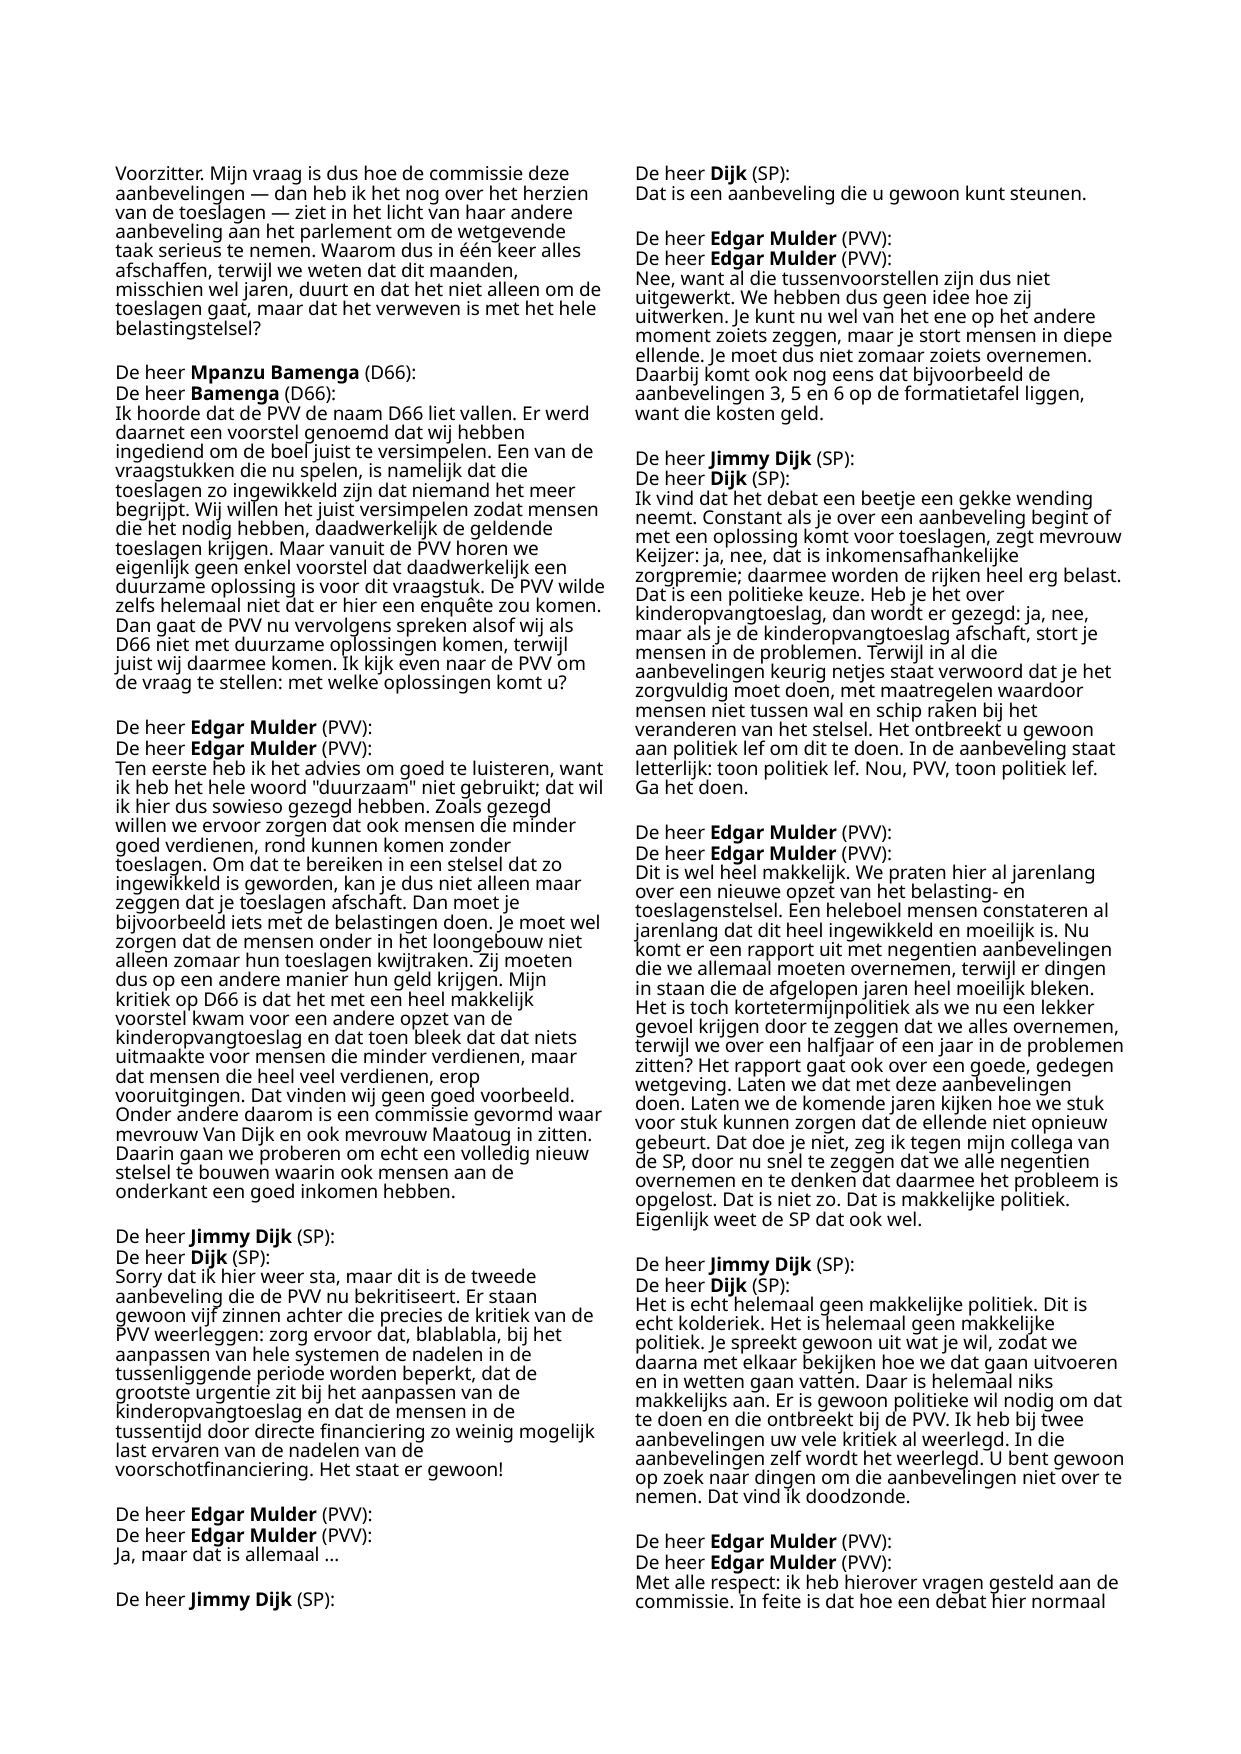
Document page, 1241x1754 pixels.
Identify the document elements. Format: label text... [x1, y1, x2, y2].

text Dit is wel heel makkelijk. We praten hier al jarenlang over een nieuwe opzet van het belasting- en toeslagenstelsel. Een heleboel mensen constateren al jarenlang dat dit heel ingewikkeld en moeilijk is. Nu komt er een rapport uit met negentien aanbevelingen die we allemaal moeten overnemen, terwijl er dingen in staan die de afgelopen jaren heel moeilijk bleken. Het is toch kortetermijnpolitiek als we nu een lekker gevoel krijgen door te zeggen dat we alles overnemen, terwijl we over een halfjaar of een jaar in de problemen zitten? Het rapport gaat ook over een goede, gedegen wetgeving. Laten we dat met deze aanbevelingen doen. Laten we de komende jaren kijken hoe we stuk voor stuk kunnen zorgen dat de ellende niet opnieuw gebeurt. Dat doe je niet, zeg ik tegen mijn collega van de SP, door nu snel te zeggen dat we alle negentien overnemen en te denken dat daarmee het probleem is opgelost. Dat is niet zo. Dat is makkelijke politiek. Eigenlijk weet de SP dat ook wel. [635, 864, 1125, 1230]
text De heer Dijk (SP): [635, 470, 1125, 490]
text De heer Edgar Mulder (PVV): [115, 1527, 605, 1546]
text De heer Edgar Mulder (PVV): [635, 1554, 1125, 1574]
text De heer Mpanzu Bamenga (D66): [115, 359, 605, 385]
text De heer Edgar Mulder (PVV): [115, 714, 605, 740]
text Ten eerste heb ik het advies om goed te luisteren, want ik heb het hele woord "duurzaam" niet gebruikt; dat wil ik hier dus sowieso gezegd hebben. Zoals gezegd willen we ervoor zorgen dat ook mensen die minder goed verdienen, rond kunnen komen zonder toeslagen. Om dat te bereiken in een stelsel dat zo ingewikkeld is geworden, kan je dus niet alleen maar zeggen dat je toeslagen afschaft. Dan moet je bijvoorbeeld iets met de belastingen doen. Je moet wel zorgen dat de mensen onder in het loongebouw niet alleen zomaar hun toeslagen kwijtraken. Zij moeten dus op een andere manier hun geld krijgen. Mijn kritiek op D66 is dat het met een heel makkelijk voorstel kwam voor een andere opzet van de kinderopvangtoeslag en dat toen bleek dat dat niets uitmaakte voor mensen die minder verdienen, maar dat mensen die heel veel verdienen, erop vooruitgingen. Dat vinden wij geen goed voorbeeld. Onder andere daarom is een commissie gevormd waar mevrouw Van Dijk en ook mevrouw Maatoug in zitten. Daarin gaan we proberen om echt een volledig nieuw stelsel te bouwen waarin ook mensen aan de onderkant een goed inkomen hebben. [115, 759, 605, 1203]
text De heer Jimmy Dijk (SP): [115, 1586, 605, 1612]
text De heer Jimmy Dijk (SP): [635, 445, 1125, 470]
text De heer Dijk (SP): [635, 1277, 1125, 1296]
text De heer Edgar Mulder (PVV): [635, 819, 1125, 844]
text Met alle respect: ik heb hierover vragen gesteld aan de commissie. In feite is dat hoe een debat hier normaal [635, 1574, 1125, 1612]
text Ik hoorde dat de PVV de naam D66 liet vallen. Er werd daarnet een voorstel genoemd dat wij hebben ingediend om de boel juist te versimpelen. Een van de vraagstukken die nu spelen, is namelijk dat die toeslagen zo ingewikkeld zijn dat niemand het meer begrijpt. Wij willen het juist versimpelen zodat mensen die het nodig hebben, daadwerkelijk de geldende toeslagen krijgen. Maar vanuit de PVV horen we eigenlijk geen enkel voorstel dat daadwerkelijk een duurzame oplossing is voor dit vraagstuk. De PVV wilde zelfs helemaal niet dat er hier een enquête zou komen. Dan gaat de PVV nu vervolgens spreken alsof wij als D66 niet met duurzame oplossingen komen, terwijl juist wij daarmee komen. Ik kijk even naar de PVV om de vraag te stellen: met welke oplossingen komt u? [115, 404, 605, 694]
text De heer Dijk (SP): [635, 165, 1125, 184]
text De heer Edgar Mulder (PVV): [115, 740, 605, 759]
text De heer Dijk (SP): [115, 1249, 605, 1268]
text Het is echt helemaal geen makkelijke politiek. Dit is echt kolderiek. Het is helemaal geen makkelijke politiek. Je spreekt gewoon uit wat je wil, zodat we daarna met elkaar bekijken hoe we dat gaan uitvoeren en in wetten gaan vatten. Daar is helemaal niks makkelijks aan. Er is gewoon politieke wil nodig om dat te doen en die ontbreekt bij de PVV. Ik heb bij twee aanbevelingen uw vele kritiek al weerlegd. In die aanbevelingen zelf wordt het weerlegd. U bent gewoon op zoek naar dingen om die aanbevelingen niet over te nemen. Dat vind ik doodzonde. [635, 1296, 1125, 1508]
text De heer Edgar Mulder (PVV): [635, 1529, 1125, 1554]
text De heer Edgar Mulder (PVV): [635, 250, 1125, 270]
text De heer Edgar Mulder (PVV): [635, 844, 1125, 864]
text De heer Jimmy Dijk (SP): [115, 1223, 605, 1249]
text De heer Edgar Mulder (PVV): [115, 1501, 605, 1527]
text Sorry dat ik hier weer sta, maar dit is de tweede aanbeveling die de PVV nu bekritiseert. Er staan gewoon vijf zinnen achter die precies de kritiek van de PVV weerleggen: zorg ervoor dat, blablabla, bij het aanpassen van hele systemen de nadelen in de tussenliggende periode worden beperkt, dat de grootste urgentie zit bij het aanpassen van de kinderopvangtoeslag en dat de mensen in de tussentijd door directe financiering zo weinig mogelijk last ervaren van de nadelen van de voorschotfinanciering. Het staat er gewoon! [115, 1268, 605, 1481]
text De heer Edgar Mulder (PVV): [635, 225, 1125, 250]
text De heer Bamenga (D66): [115, 385, 605, 404]
text Ik vind dat het debat een beetje een gekke wending neemt. Constant als je over een aanbeveling begint of met een oplossing komt voor toeslagen, zegt mevrouw Keijzer: ja, nee, dat is inkomensafhankelijke zorgpremie; daarmee worden de rijken heel erg belast. Dat is een politieke keuze. Heb je het over kinderopvangtoeslag, dan wordt er gezegd: ja, nee, maar als je de kinderopvangtoeslag afschaft, stort je mensen in de problemen. Terwijl in al die aanbevelingen keurig netjes staat verwoord dat je het zorgvuldig moet doen, met maatregelen waardoor mensen niet tussen wal en schip raken bij het veranderen van het stelsel. Het ontbreekt u gewoon aan politiek lef om dit te doen. In de aanbeveling staat letterlijk: toon politiek lef. Nou, PVV, toon politiek lef. Ga het doen. [635, 490, 1125, 798]
text Ja, maar dat is allemaal … [115, 1546, 605, 1566]
text De heer Jimmy Dijk (SP): [635, 1251, 1125, 1277]
text Voorzitter. Mijn vraag is dus hoe de commissie deze aanbevelingen — dan heb ik het nog over het herzien van de toeslagen — ziet in het licht van haar andere aanbeveling aan het parlement om de wetgevende taak serieus te nemen. Waarom dus in één keer alles afschaffen, terwijl we weten dat dit maanden, misschien wel jaren, duurt en dat het niet alleen om de toeslagen gaat, maar dat het verweven is met het hele belastingstelsel? [115, 165, 605, 339]
text Nee, want al die tussenvoorstellen zijn dus niet uitgewerkt. We hebben dus geen idee hoe zij uitwerken. Je kunt nu wel van het ene op het andere moment zoiets zeggen, maar je stort mensen in diepe ellende. Je moet dus niet zomaar zoiets overnemen. Daarbij komt ook nog eens dat bijvoorbeeld de aanbevelingen 3, 5 en 6 op de formatietafel liggen, want die kosten geld. [635, 270, 1125, 424]
text Dat is een aanbeveling die u gewoon kunt steunen. [635, 184, 1125, 204]
